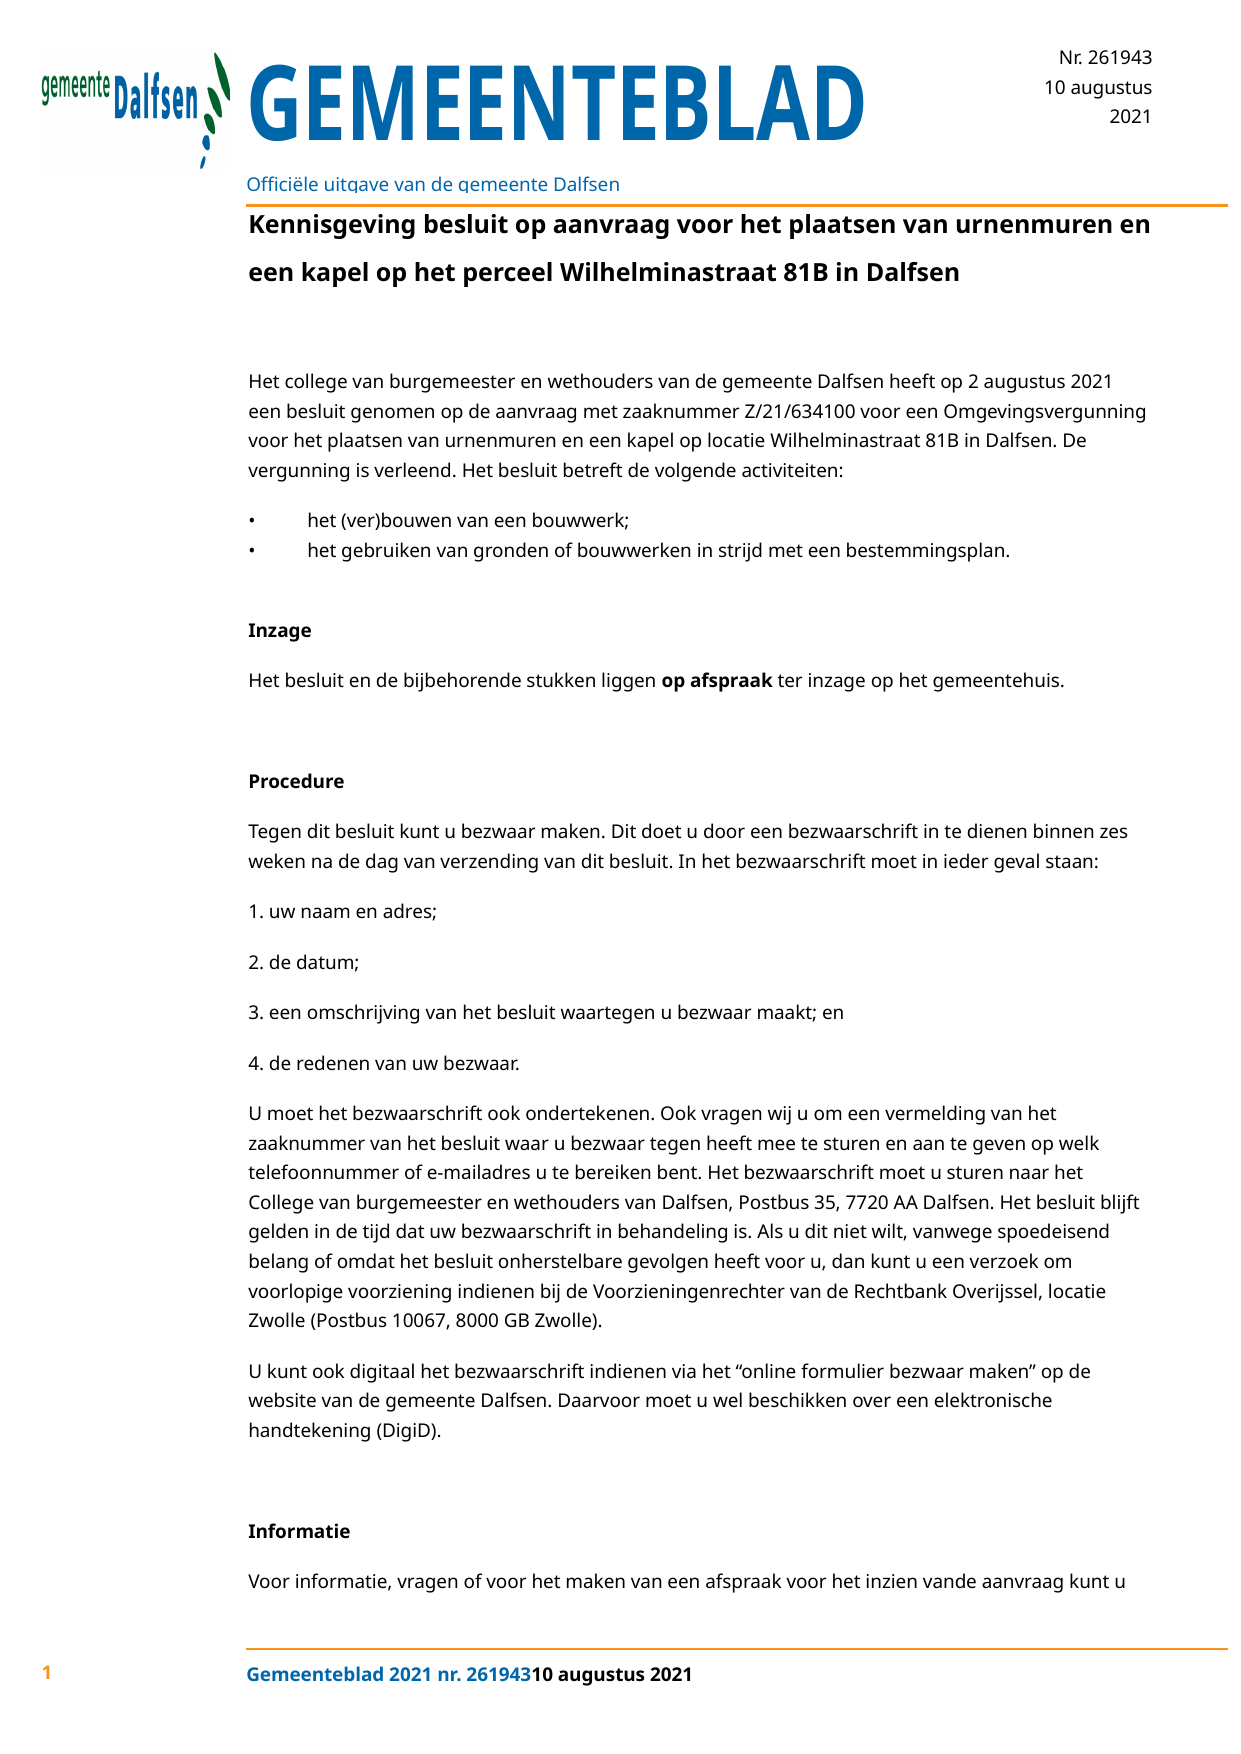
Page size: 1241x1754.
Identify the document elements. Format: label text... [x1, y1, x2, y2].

text Procedure [248, 768, 1152, 794]
text Kennisgeving besluit op aanvraag voor het plaatsen van urnenmuren en een kapel op het perceel Wilhelminastraat 81B in Dalfsen [248, 207, 1152, 288]
text Voor informatie, vragen of voor het maken van een afspraak voor het inzien vande aanvraag kunt u [248, 1568, 1152, 1594]
list het gebruiken van gronden of bouwwerken in strijd met een bestemmingsplan. [248, 537, 1152, 563]
list het (ver)bouwen van een bouwwerk; [248, 507, 1152, 533]
text Inzage [248, 617, 1152, 643]
text 2. de datum; [248, 949, 1152, 975]
text 3. een omschrijving van het besluit waartegen u bezwaar maakt; en [248, 999, 1152, 1025]
text U kunt ook digitaal het bezwaarschrift indienen via het “online formulier bezwaar maken” op de website van de gemeente Dalfsen. Daarvoor moet u wel beschikken over een elektronische handtekening (DigiD). [248, 1358, 1152, 1443]
text Informatie [248, 1518, 1152, 1544]
text 4. de redenen van uw bezwaar. [248, 1050, 1152, 1076]
text Tegen dit besluit kunt u bezwaar maken. Dit doet u door een bezwaarschrift in te dienen binnen zes weken na de dag van verzending van dit besluit. In het bezwaarschrift moet in ieder geval staan: [248, 819, 1152, 874]
text 1. uw naam en adres; [248, 899, 1152, 924]
text Het besluit en de bijbehorende stukken liggen op afspraak ter inzage op het gemeentehuis. [248, 667, 1152, 693]
picture [41, 47, 231, 172]
text Het college van burgemeester en wethouders van de gemeente Dalfsen heeft op 2 augustus 2021 een besluit genomen op de aanvraag met zaaknummer Z/21/634100 voor een Omgevingsvergunning voor het plaatsen van urnenmuren en een kapel op locatie Wilhelminastraat 81B in Dalfsen. De vergunning is verleend. Het besluit betreft de volgende activiteiten: [248, 368, 1152, 483]
text U moet het bezwaarschrift ook ondertekenen. Ook vragen wij u om een vermelding van het zaaknummer van het besluit waar u bezwaar tegen heeft mee te sturen en aan te geven op welk telefoonnummer of e-mailadres u te bereiken bent. Het bezwaarschrift moet u sturen naar het College van burgemeester en wethouders van Dalfsen, Postbus 35, 7720 AA Dalfsen. Het besluit blijft gelden in de tijd dat uw bezwaarschrift in behandeling is. Als u dit niet wilt, vanwege spoedeisend belang of omdat het besluit onherstelbare gevolgen heeft voor u, dan kunt u een verzoek om voorlopige voorziening indienen bij de Voorzieningenrechter van de Rechtbank Overijssel, locatie Zwolle (Postbus 10067, 8000 GB Zwolle). [248, 1100, 1152, 1333]
